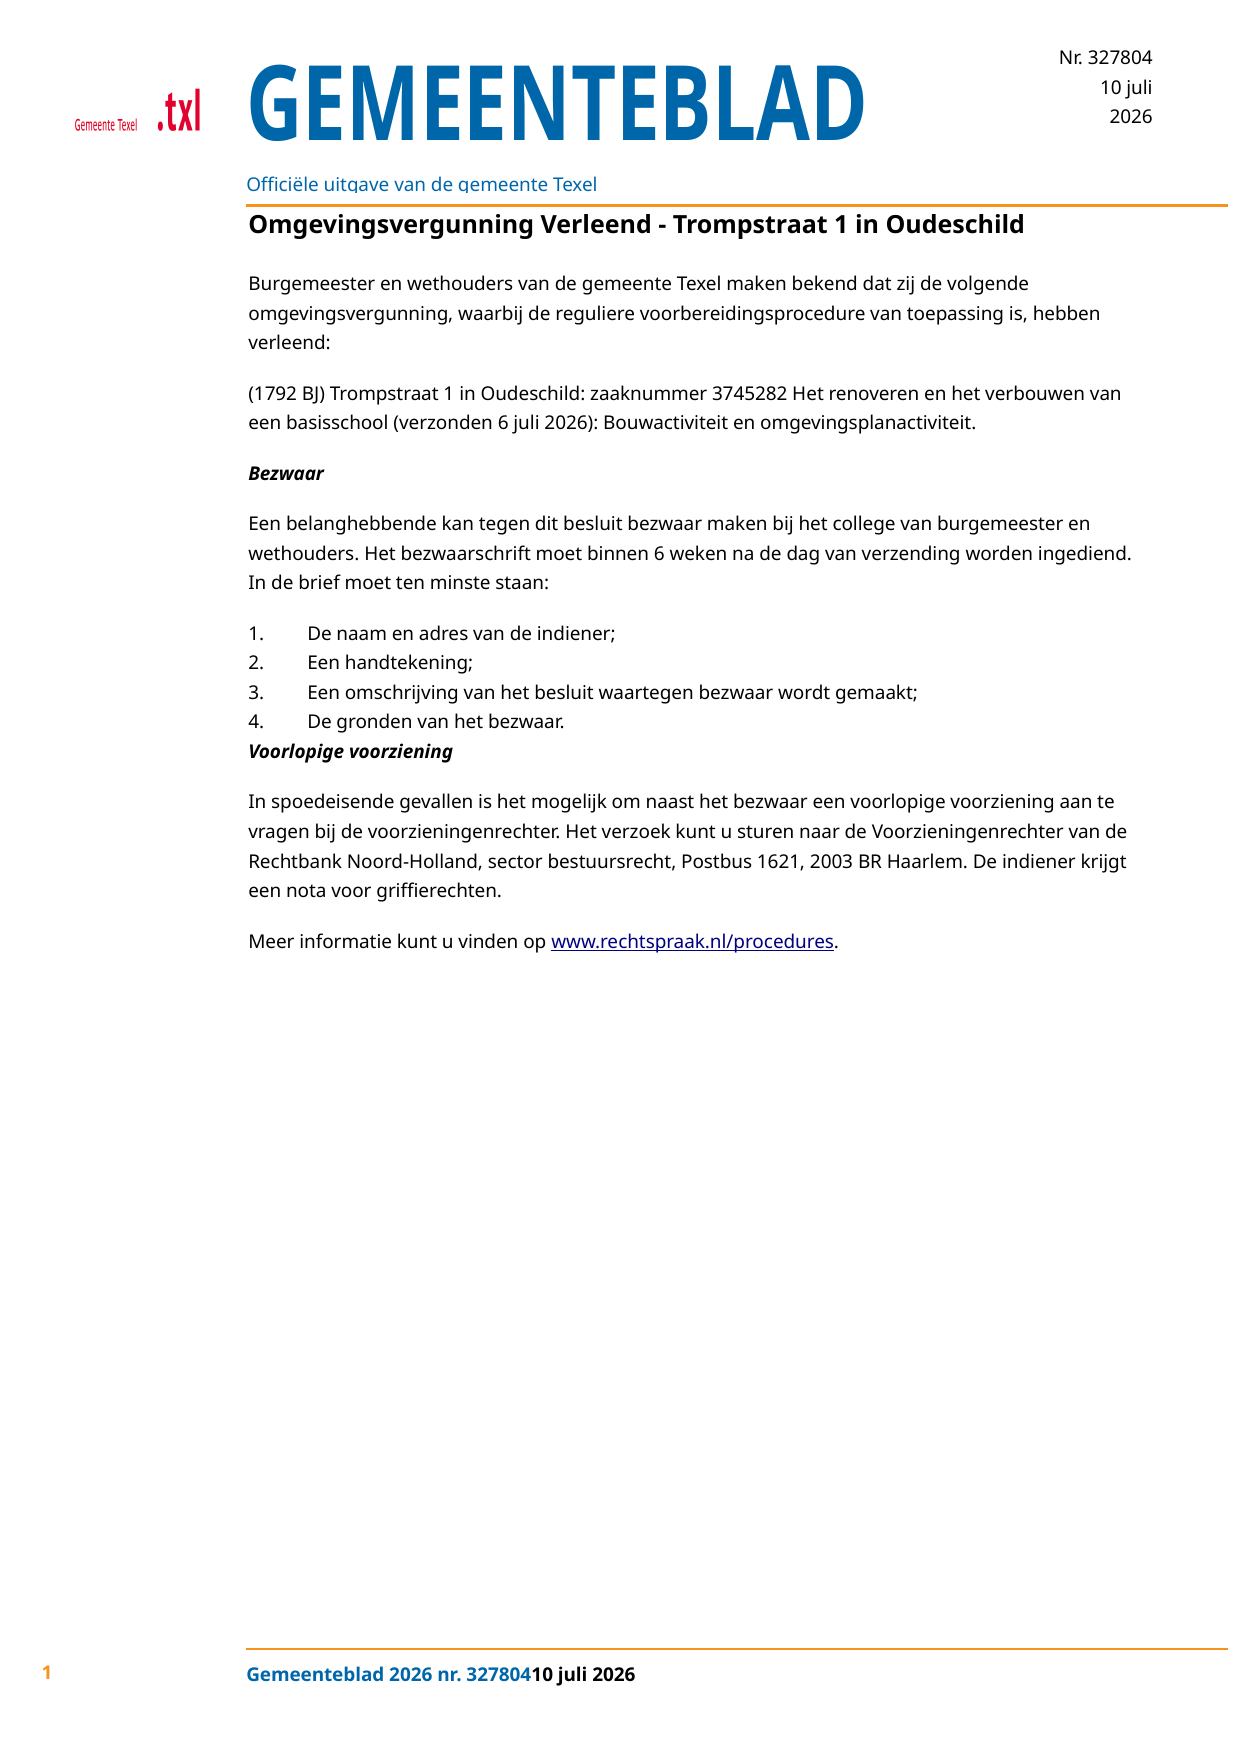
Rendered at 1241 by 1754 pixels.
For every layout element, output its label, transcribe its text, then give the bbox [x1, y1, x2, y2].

text Bezwaar [248, 460, 1152, 486]
text Omgevingsvergunning Verleend - Trompstraat 1 in Oudeschild [248, 207, 1152, 241]
text Voorlopige voorziening [248, 738, 1152, 764]
text Een belanghebbende kan tegen dit besluit bezwaar maken bij het college van burgemeester en wethouders. Het bezwaarschrift moet binnen 6 weken na de dag van verzending worden ingediend. In de brief moet ten minste staan: [248, 510, 1152, 595]
text (1792 BJ) Trompstraat 1 in Oudeschild: zaaknummer 3745282 Het renoveren en het verbouwen van een basisschool (verzonden 6 juli 2026): Bouwactiviteit en omgevingsplanactiviteit. [248, 380, 1152, 435]
list Een omschrijving van het besluit waartegen bezwaar wordt gemaakt; [248, 679, 1152, 705]
list Een handtekening; [248, 649, 1152, 675]
text Meer informatie kunt u vinden op www.rechtspraak.nl/procedures. [248, 928, 1152, 953]
picture [41, 47, 231, 172]
text In spoedeisende gevallen is het mogelijk om naast het bezwaar een voorlopige voorziening aan te vragen bij de voorzieningenrechter. Het verzoek kunt u sturen naar de Voorzieningenrechter van de Rechtbank Noord-Holland, sector bestuursrecht, Postbus 1621, 2003 BR Haarlem. De indiener krijgt een nota voor griffierechten. [248, 789, 1152, 903]
text Burgemeester en wethouders van de gemeente Texel maken bekend dat zij de volgende omgevingsvergunning, waarbij de reguliere voorbereidingsprocedure van toepassing is, hebben verleend: [248, 270, 1152, 355]
list De naam en adres van de indiener; [248, 620, 1152, 646]
list De gronden van het bezwaar. [248, 709, 1152, 734]
